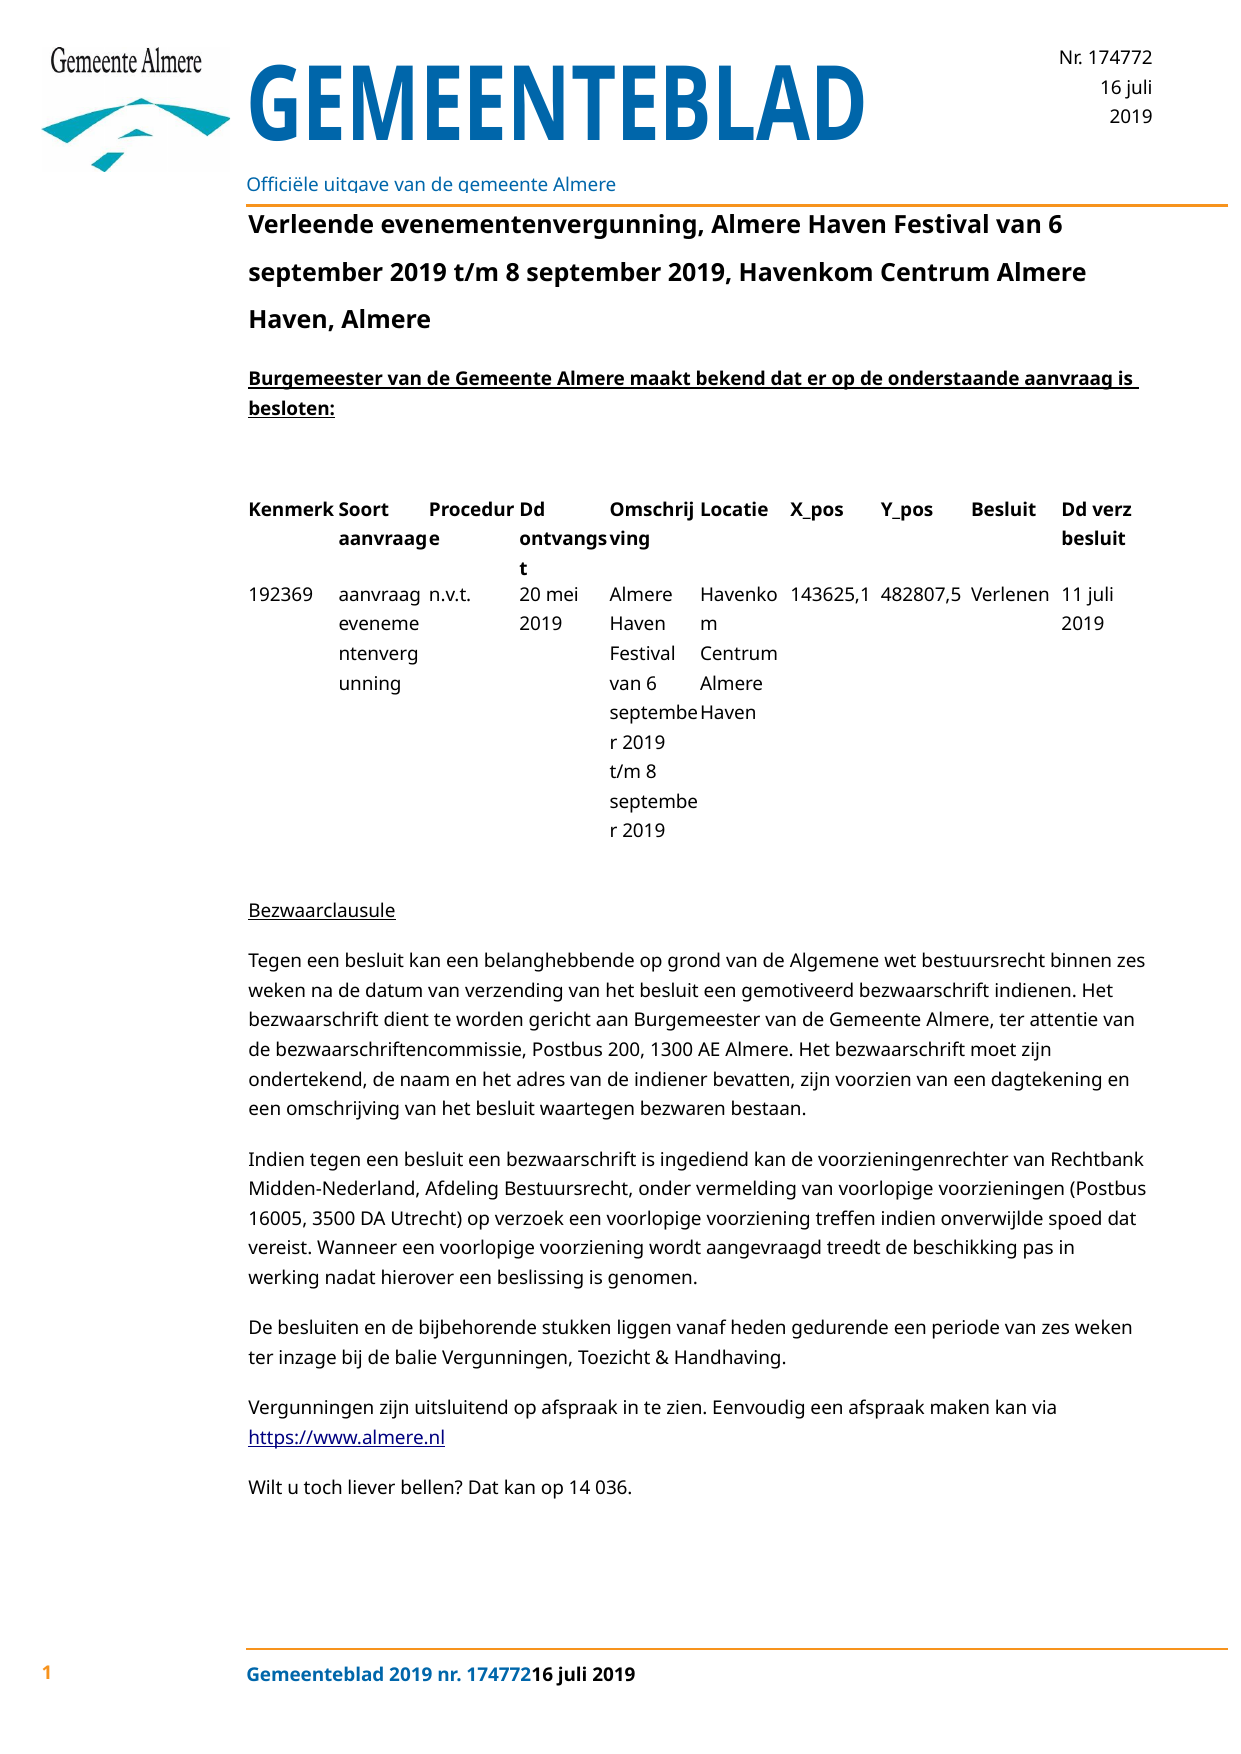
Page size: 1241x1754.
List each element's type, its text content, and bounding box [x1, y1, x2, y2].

table_cell Havenkom Centrum Almere Haven [700, 581, 790, 843]
table_cell n.v.t. [429, 581, 519, 843]
table_cell 143625,1 [790, 581, 881, 843]
table_header Besluit [971, 496, 1061, 581]
table_header Dd ontvangst [519, 496, 609, 581]
text Vergunningen zijn uitsluitend op afspraak in te zien. Eenvoudig een afspraak maken kan via https://www.almere.nl [248, 1394, 1152, 1450]
picture [41, 47, 231, 172]
table_header Kenmerk [248, 496, 338, 581]
text Tegen een besluit kan een belanghebbende op grond van de Algemene wet bestuursrecht binnen zes weken na de datum van verzending van het besluit een gemotiveerd bezwaarschrift indienen. Het bezwaarschrift dient te worden gericht aan Burgemeester van de Gemeente Almere, ter attentie van de bezwaarschriftencommissie, Postbus 200, 1300 AE Almere. Het bezwaarschrift moet zijn ondertekend, de naam en het adres van de indiener bevatten, zijn voorzien van een dagtekening en een omschrijving van het besluit waartegen bezwaren bestaan. [248, 947, 1152, 1121]
table_header Y_pos [881, 496, 971, 581]
table_header Soort aanvraag [338, 496, 429, 581]
text De besluiten en de bijbehorende stukken liggen vanaf heden gedurende een periode van zes weken ter inzage bij de balie Vergunningen, Toezicht & Handhaving. [248, 1314, 1152, 1370]
table_header X_pos [790, 496, 881, 581]
text Verleende evenementenvergunning, Almere Haven Festival van 6 september 2019 t/m 8 september 2019, Havenkom Centrum Almere Haven, Almere [248, 207, 1152, 336]
table_cell Almere Haven Festival van 6 september 2019 t/m 8 september 2019 [609, 581, 700, 843]
table_cell 192369 [248, 581, 338, 843]
table_cell 11 juli 2019 [1061, 581, 1152, 843]
table_cell aanvraag evenementenvergunning [338, 581, 429, 843]
text Wilt u toch liever bellen? Dat kan op 14 036. [248, 1474, 1152, 1500]
table_header Procedure [429, 496, 519, 581]
table_cell Verlenen [971, 581, 1061, 843]
text Indien tegen een besluit een bezwaarschrift is ingediend kan de voorzieningenrechter van Rechtbank Midden-Nederland, Afdeling Bestuursrecht, onder vermelding van voorlopige voorzieningen (Postbus 16005, 3500 DA Utrecht) op verzoek een voorlopige voorziening treffen indien onverwijlde spoed dat vereist. Wanneer een voorlopige voorziening wordt aangevraagd treedt de beschikking pas in werking nadat hierover een beslissing is genomen. [248, 1146, 1152, 1290]
text Burgemeester van de Gemeente Almere maakt bekend dat er op de onderstaande aanvraag is besloten: [248, 366, 1152, 421]
table_cell 20 mei 2019 [519, 581, 609, 843]
text Bezwaarclausule [248, 897, 1152, 923]
table_header Dd verz besluit [1061, 496, 1152, 581]
table_header Omschrijving [609, 496, 700, 581]
table_cell 482807,5 [881, 581, 971, 843]
table_header Locatie [700, 496, 790, 581]
